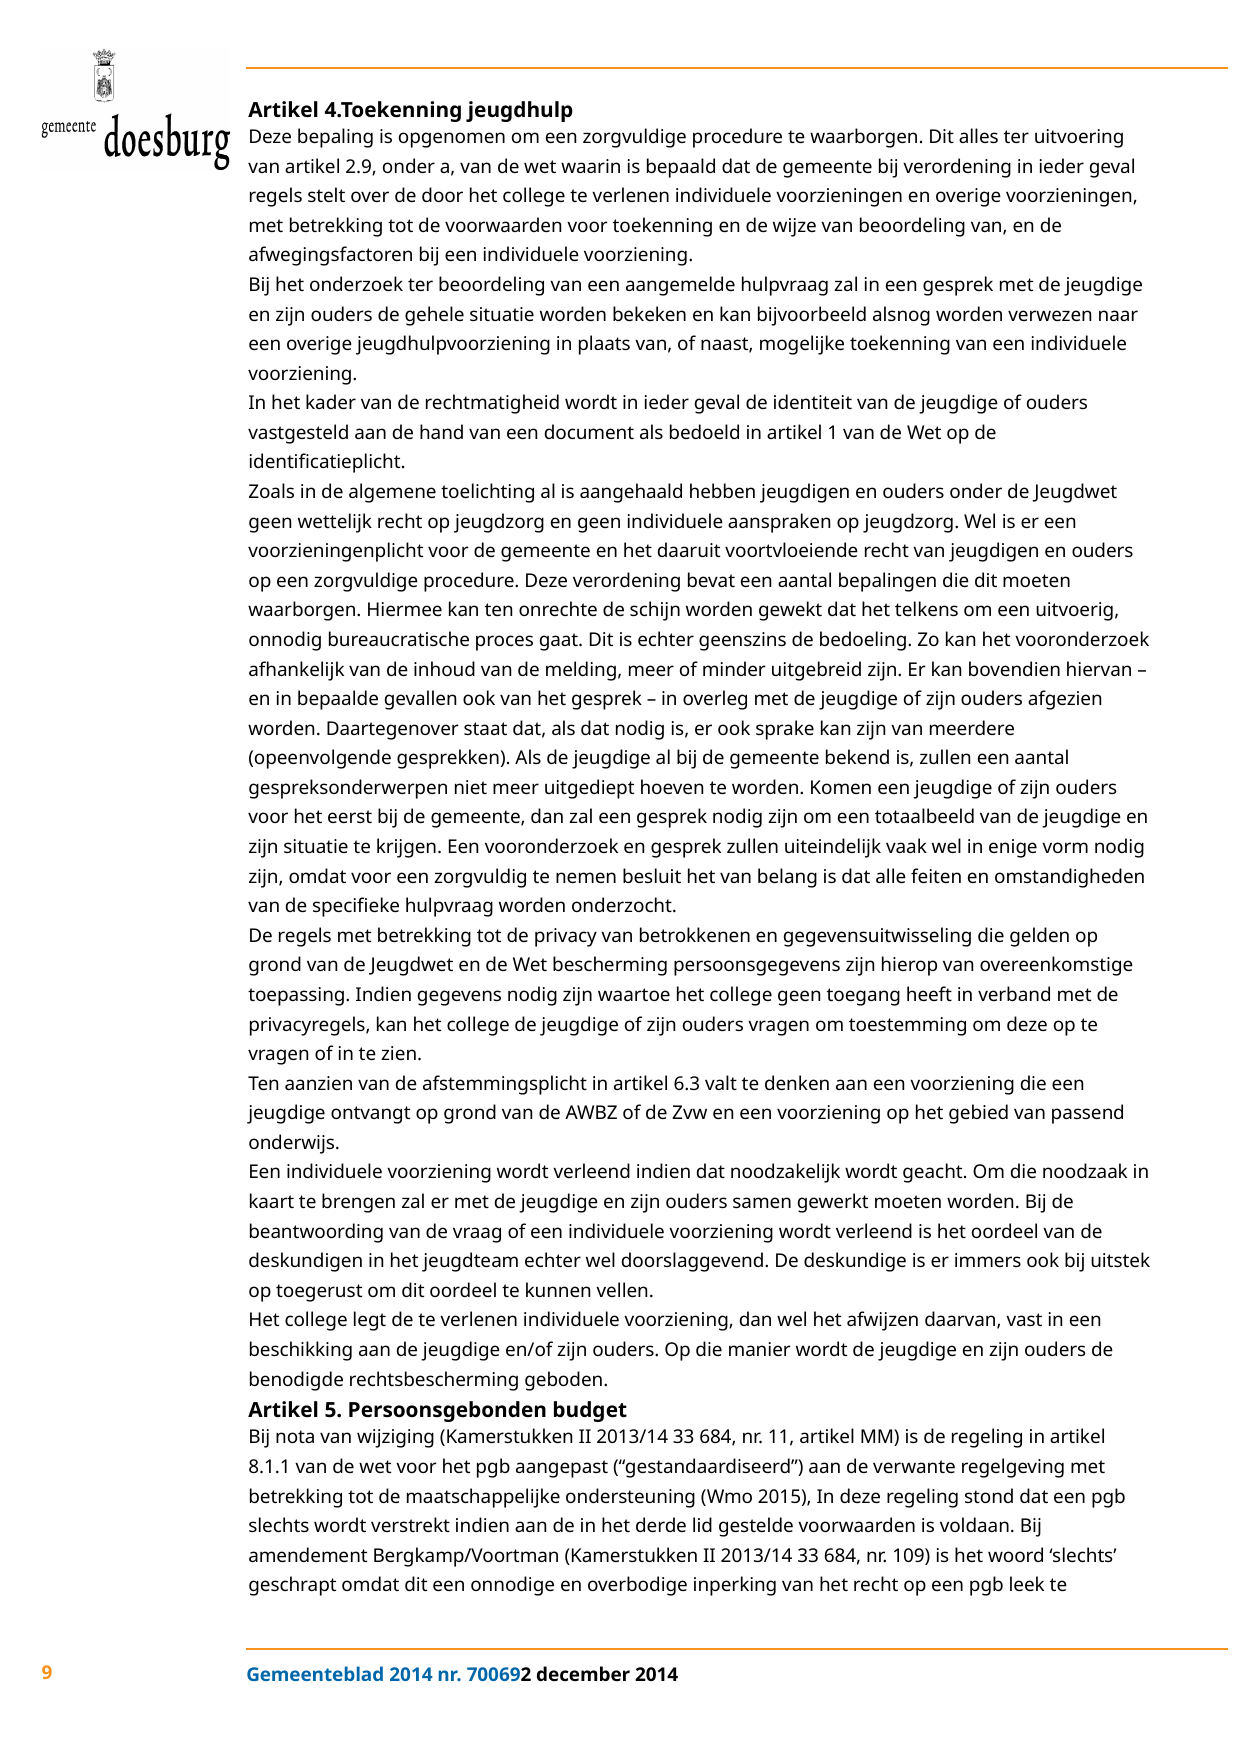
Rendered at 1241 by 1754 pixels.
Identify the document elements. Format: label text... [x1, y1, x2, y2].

text Bij nota van wijziging (Kamerstukken II 2013/14 33 684, nr. 11, artikel MM) is de regeling in artikel 8.1.1 van de wet voor het pgb aangepast (“gestandaardiseerd”) aan de verwante regelgeving met betrekking tot de maatschappelijke ondersteuning (Wmo 2015), In deze regeling stond dat een pgb slechts wordt verstrekt indien aan de in het derde lid gestelde voorwaarden is voldaan. Bij amendement Bergkamp/Voortman (Kamerstukken II 2013/14 33 684, nr. 109) is het woord ‘slechts’ geschrapt omdat dit een onnodige en overbodige inperking van het recht op een pgb leek te [248, 1424, 1152, 1597]
text Deze bepaling is opgenomen om een zorgvuldige procedure te waarborgen. Dit alles ter uitvoering van artikel 2.9, onder a, van de wet waarin is bepaald dat de gemeente bij verordening in ieder geval regels stelt over de door het college te verlenen individuele voorzieningen en overige voorzieningen, met betrekking tot de voorwaarden voor toekenning en de wijze van beoordeling van, en de afwegingsfactoren bij een individuele voorziening. [248, 123, 1152, 267]
text De regels met betrekking tot de privacy van betrokkenen en gegevensuitwisseling die gelden op grond van de Jeugdwet en de Wet bescherming persoonsgegevens zijn hierop van overeenkomstige toepassing. Indien gegevens nodig zijn waartoe het college geen toegang heeft in verband met de privacyregels, kan het college de jeugdige of zijn ouders vragen om toestemming om deze op te vragen of in te zien. [248, 922, 1152, 1066]
text Een individuele voorziening wordt verleend indien dat noodzakelijk wordt geacht. Om die noodzaak in kaart te brengen zal er met de jeugdige en zijn ouders samen gewerkt moeten worden. Bij de beantwoording van de vraag of een individuele voorziening wordt verleend is het oordeel van de deskundigen in het jeugdteam echter wel doorslaggevend. De deskundige is er immers ook bij uitstek op toegerust om dit oordeel te kunnen vellen. [248, 1159, 1152, 1303]
text Zoals in de algemene toelichting al is aangehaald hebben jeugdigen en ouders onder de Jeugdwet geen wettelijk recht op jeugdzorg en geen individuele aanspraken op jeugdzorg. Wel is er een voorzieningenplicht voor de gemeente en het daaruit voortvloeiende recht van jeugdigen en ouders op een zorgvuldige procedure. Deze verordening bevat een aantal bepalingen die dit moeten waarborgen. Hiermee kan ten onrechte de schijn worden gewekt dat het telkens om een uitvoerig, onnodig bureaucratische proces gaat. Dit is echter geenszins de bedoeling. Zo kan het vooronderzoek afhankelijk van de inhoud van de melding, meer of minder uitgebreid zijn. Er kan bovendien hiervan – en in bepaalde gevallen ook van het gesprek – in overleg met de jeugdige of zijn ouders afgezien worden. Daartegenover staat dat, als dat nodig is, er ook sprake kan zijn van meerdere (opeenvolgende gesprekken). Als de jeugdige al bij de gemeente bekend is, zullen een aantal gespreksonderwerpen niet meer uitgediept hoeven te worden. Komen een jeugdige of zijn ouders voor het eerst bij de gemeente, dan zal een gesprek nodig zijn om een totaalbeeld van de jeugdige en zijn situatie te krijgen. Een vooronderzoek en gesprek zullen uiteindelijk vaak wel in enige vorm nodig zijn, omdat voor een zorgvuldig te nemen besluit het van belang is dat alle feiten en omstandigheden van de specifieke hulpvraag worden onderzocht. [248, 478, 1152, 918]
text Het college legt de te verlenen individuele voorziening, dan wel het afwijzen daarvan, vast in een beschikking aan de jeugdige en/of zijn ouders. Op die manier wordt de jeugdige en zijn ouders de benodigde rechtsbescherming geboden. [248, 1307, 1152, 1391]
picture [41, 47, 231, 172]
text Bij het onderzoek ter beoordeling van een aangemelde hulpvraag zal in een gesprek met de jeugdige en zijn ouders de gehele situatie worden bekeken en kan bijvoorbeeld alsnog worden verwezen naar een overige jeugdhulpvoorziening in plaats van, of naast, mogelijke toekenning van een individuele voorziening. [248, 271, 1152, 386]
text Ten aanzien van de afstemmingsplicht in artikel 6.3 valt te denken aan een voorziening die een jeugdige ontvangt op grond van de AWBZ of de Zvw en een voorziening op het gebied van passend onderwijs. [248, 1070, 1152, 1155]
text Artikel 4.Toekenning jeugdhulp [248, 95, 1152, 123]
text In het kader van de rechtmatigheid wordt in ieder geval de identiteit van de jeugdige of ouders vastgesteld aan de hand van een document als bedoeld in artikel 1 van de Wet op de identificatieplicht. [248, 389, 1152, 474]
text Artikel 5. Persoonsgebonden budget [248, 1395, 1152, 1424]
